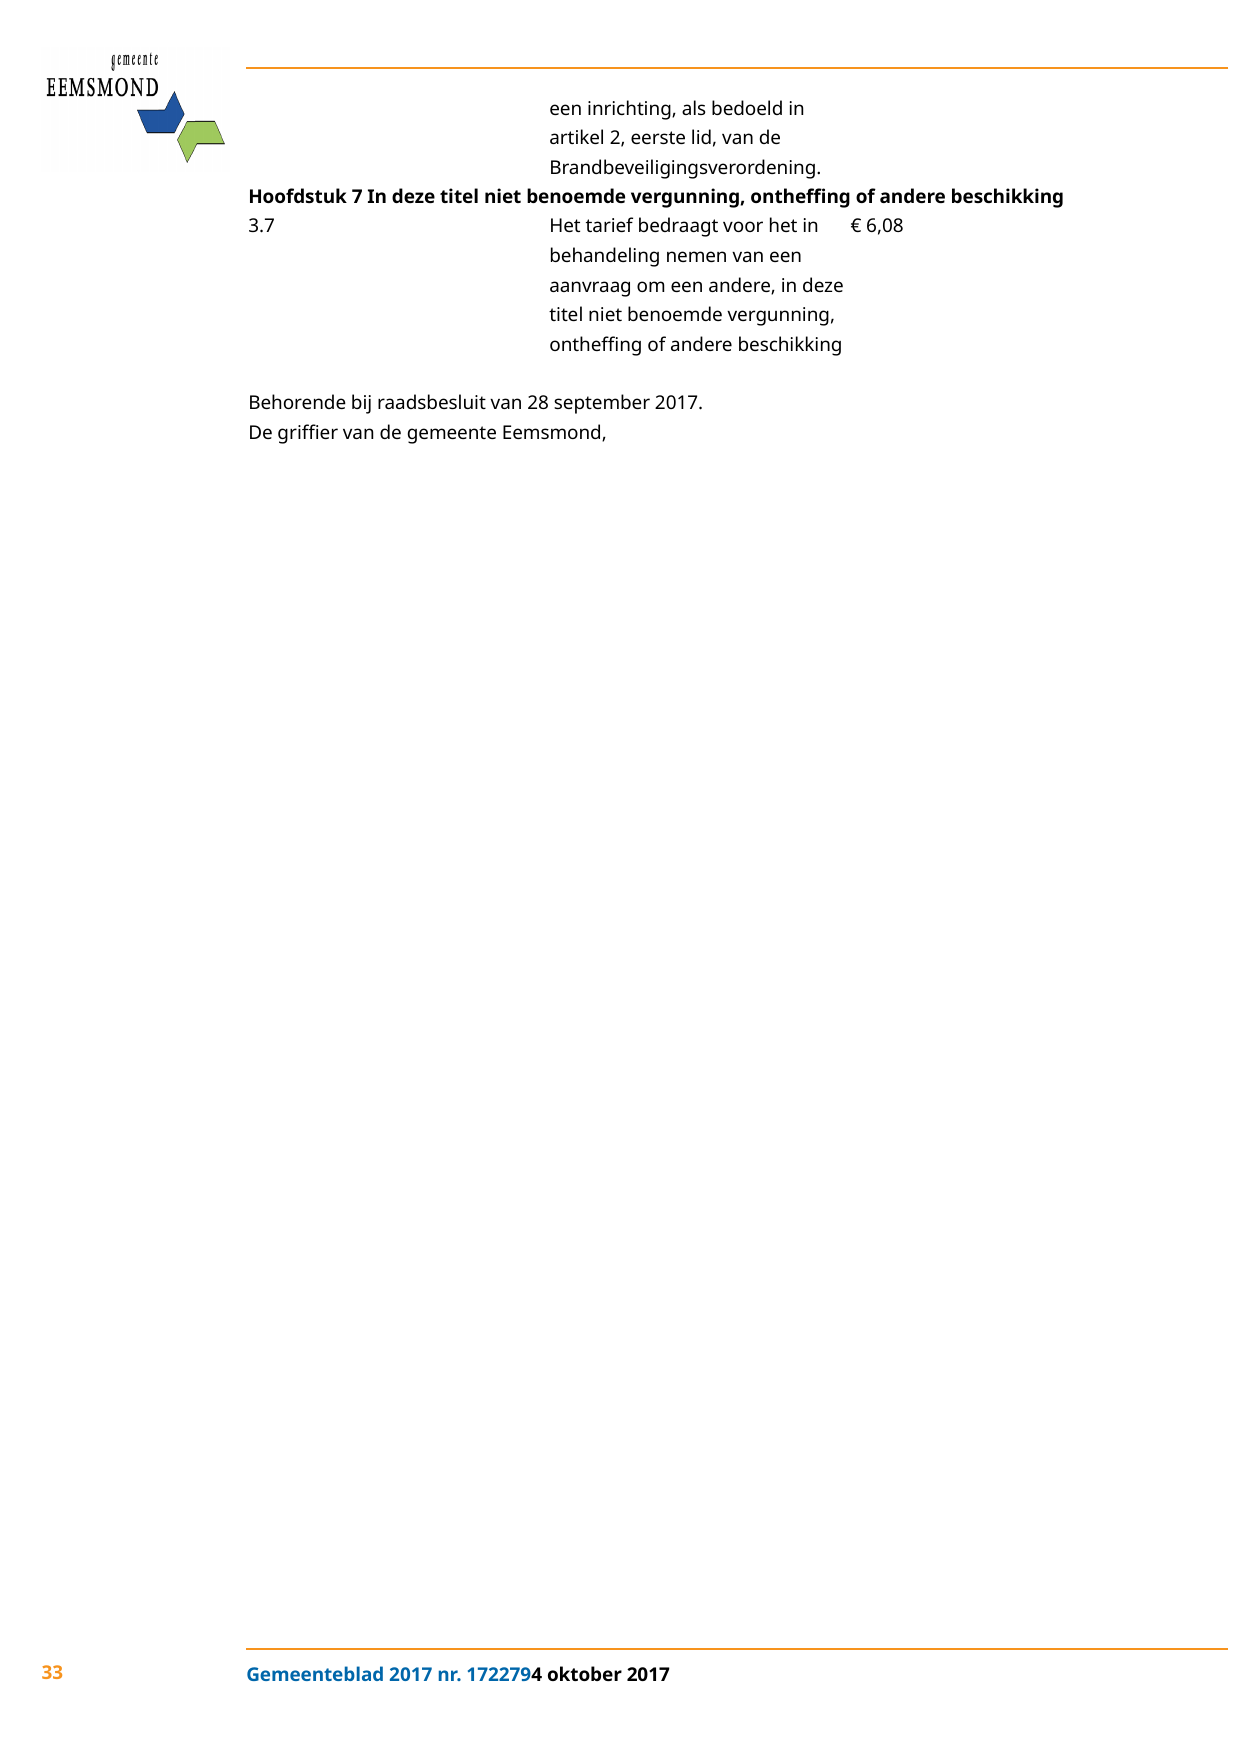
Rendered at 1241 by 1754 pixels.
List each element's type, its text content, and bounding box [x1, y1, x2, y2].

text De griffier van de gemeente Eemsmond, [248, 419, 1152, 445]
table_header een inrichting, als bedoeld in artikel 2, eerste lid, van de Brandbeveiligingsverordening. [549, 95, 850, 180]
table_header [248, 95, 549, 180]
text Behorende bij raadsbesluit van 28 september 2017. [248, 389, 1152, 415]
table_header € 6,08 [850, 213, 1152, 357]
table_header [850, 95, 1152, 180]
table_header Het tarief bedraagt voor het in behandeling nemen van een aanvraag om een andere, in deze titel niet benoemde vergunning, ontheffing of andere beschikking [549, 213, 850, 357]
table_header 3.7 [248, 213, 549, 357]
picture [41, 47, 231, 172]
text Hoofdstuk 7 In deze titel niet benoemde vergunning, ontheffing of andere beschikking [248, 183, 1152, 209]
